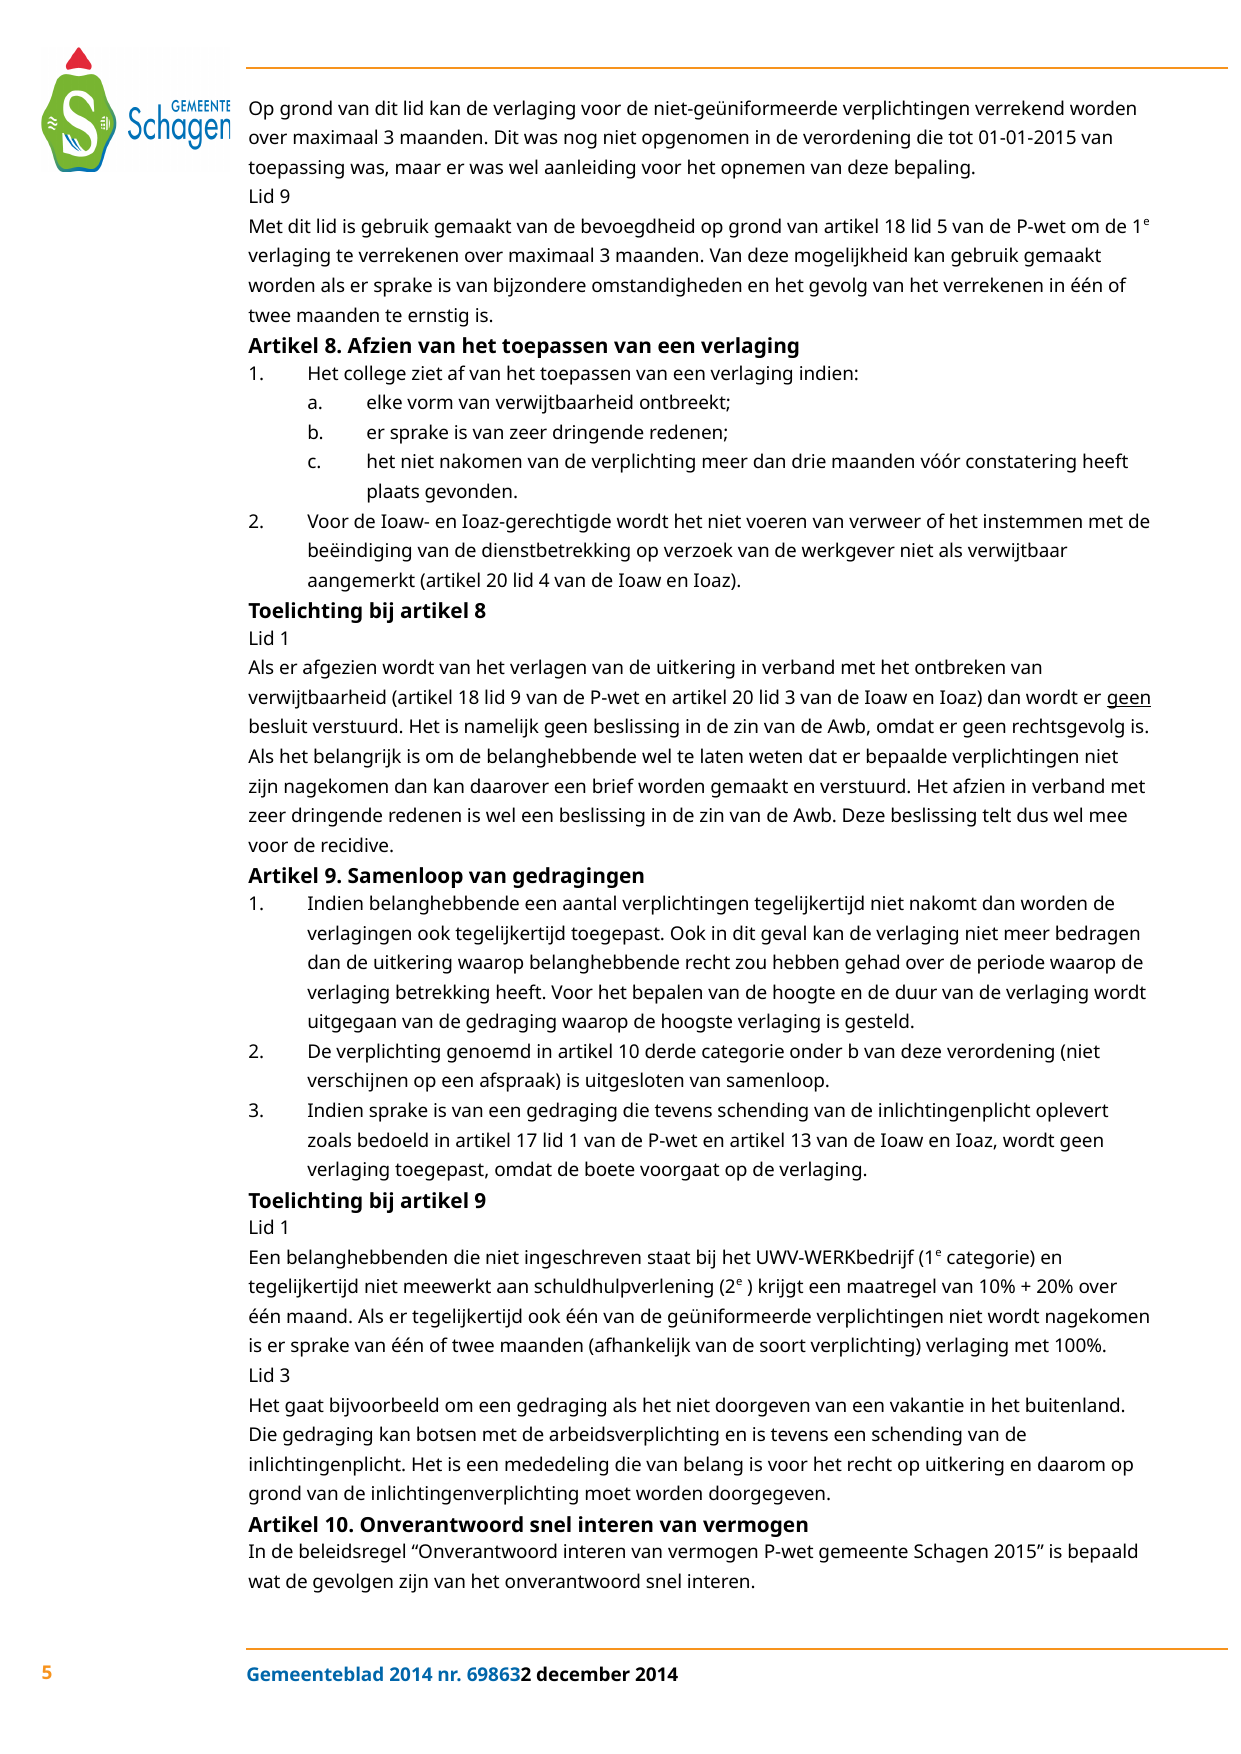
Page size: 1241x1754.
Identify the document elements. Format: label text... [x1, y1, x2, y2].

text Op grond van dit lid kan de verlaging voor de niet-geüniformeerde verplichtingen verrekend worden over maximaal 3 maanden. Dit was nog niet opgenomen in de verordening die tot 01-01-2015 van toepassing was, maar er was wel aanleiding voor het opnemen van deze bepaling. [248, 95, 1152, 180]
list Het college ziet af van het toepassen van een verlaging indien: [248, 360, 1152, 386]
text Lid 3 [248, 1362, 1152, 1388]
list Indien sprake is van een gedraging die tevens schending van de inlichtingenplicht oplevert zoals bedoeld in artikel 17 lid 1 van de P-wet en artikel 13 van de Ioaw en Ioaz, wordt geen verlaging toegepast, omdat de boete voorgaat op de verlaging. [248, 1097, 1152, 1182]
text Met dit lid is gebruik gemaakt van de bevoegdheid op grond van artikel 18 lid 5 van de P-wet om de 1e verlaging te verrekenen over maximaal 3 maanden. Van deze mogelijkheid kan gebruik gemaakt worden als er sprake is van bijzondere omstandigheden en het gevolg van het verrekenen in één of twee maanden te ernstig is. [248, 213, 1152, 328]
list elke vorm van verwijtbaarheid ontbreekt; [307, 389, 1152, 415]
list Voor de Ioaw- en Ioaz-gerechtigde wordt het niet voeren van verweer of het instemmen met de beëindiging van de dienstbetrekking op verzoek van de werkgever niet als verwijtbaar aangemerkt (artikel 20 lid 4 van de Ioaw en Ioaz). [248, 508, 1152, 593]
text Artikel 8. Afzien van het toepassen van een verlaging [248, 331, 1152, 360]
text Lid 1 [248, 625, 1152, 651]
list het niet nakomen van de verplichting meer dan drie maanden vóór constatering heeft plaats gevonden. [307, 449, 1152, 504]
picture [41, 47, 231, 172]
text Lid 9 [248, 183, 1152, 209]
text Als er afgezien wordt van het verlagen van de uitkering in verband met het ontbreken van verwijtbaarheid (artikel 18 lid 9 van de P-wet en artikel 20 lid 3 van de Ioaw en Ioaz) dan wordt er geen besluit verstuurd. Het is namelijk geen beslissing in de zin van de Awb, omdat er geen rechtsgevolg is. Als het belangrijk is om de belanghebbende wel te laten weten dat er bepaalde verplichtingen niet zijn nagekomen dan kan daarover een brief worden gemaakt en verstuurd. Het afzien in verband met zeer dringende redenen is wel een beslissing in de zin van de Awb. Deze beslissing telt dus wel mee voor de recidive. [248, 654, 1152, 858]
text Toelichting bij artikel 8 [248, 597, 1152, 625]
list Indien belanghebbende een aantal verplichtingen tegelijkertijd niet nakomt dan worden de verlagingen ook tegelijkertijd toegepast. Ook in dit geval kan de verlaging niet meer bedragen dan de uitkering waarop belanghebbende recht zou hebben gehad over de periode waarop de verlaging betrekking heeft. Voor het bepalen van de hoogte en de duur van de verlaging wordt uitgegaan van de gedraging waarop de hoogste verlaging is gesteld. [248, 890, 1152, 1034]
list er sprake is van zeer dringende redenen; [307, 419, 1152, 445]
text Artikel 10. Onverantwoord snel interen van vermogen [248, 1510, 1152, 1539]
text Toelichting bij artikel 9 [248, 1186, 1152, 1214]
text Een belanghebbenden die niet ingeschreven staat bij het UWV-WERKbedrijf (1e categorie) en tegelijkertijd niet meewerkt aan schuldhulpverlening (2e ) krijgt een maatregel van 10% + 20% over één maand. Als er tegelijkertijd ook één van de geüniformeerde verplichtingen niet wordt nagekomen is er sprake van één of twee maanden (afhankelijk van de soort verplichting) verlaging met 100%. [248, 1244, 1152, 1358]
text Artikel 9. Samenloop van gedragingen [248, 862, 1152, 890]
text Het gaat bijvoorbeeld om een gedraging als het niet doorgeven van een vakantie in het buitenland. Die gedraging kan botsen met de arbeidsverplichting en is tevens een schending van de inlichtingenplicht. Het is een mededeling die van belang is voor het recht op uitkering en daarom op grond van de inlichtingenverplichting moet worden doorgegeven. [248, 1392, 1152, 1506]
text Lid 1 [248, 1214, 1152, 1240]
text In de beleidsregel “Onverantwoord interen van vermogen P-wet gemeente Schagen 2015” is bepaald wat de gevolgen zijn van het onverantwoord snel interen. [248, 1539, 1152, 1594]
list De verplichting genoemd in artikel 10 derde categorie onder b van deze verordening (niet verschijnen op een afspraak) is uitgesloten van samenloop. [248, 1038, 1152, 1093]
